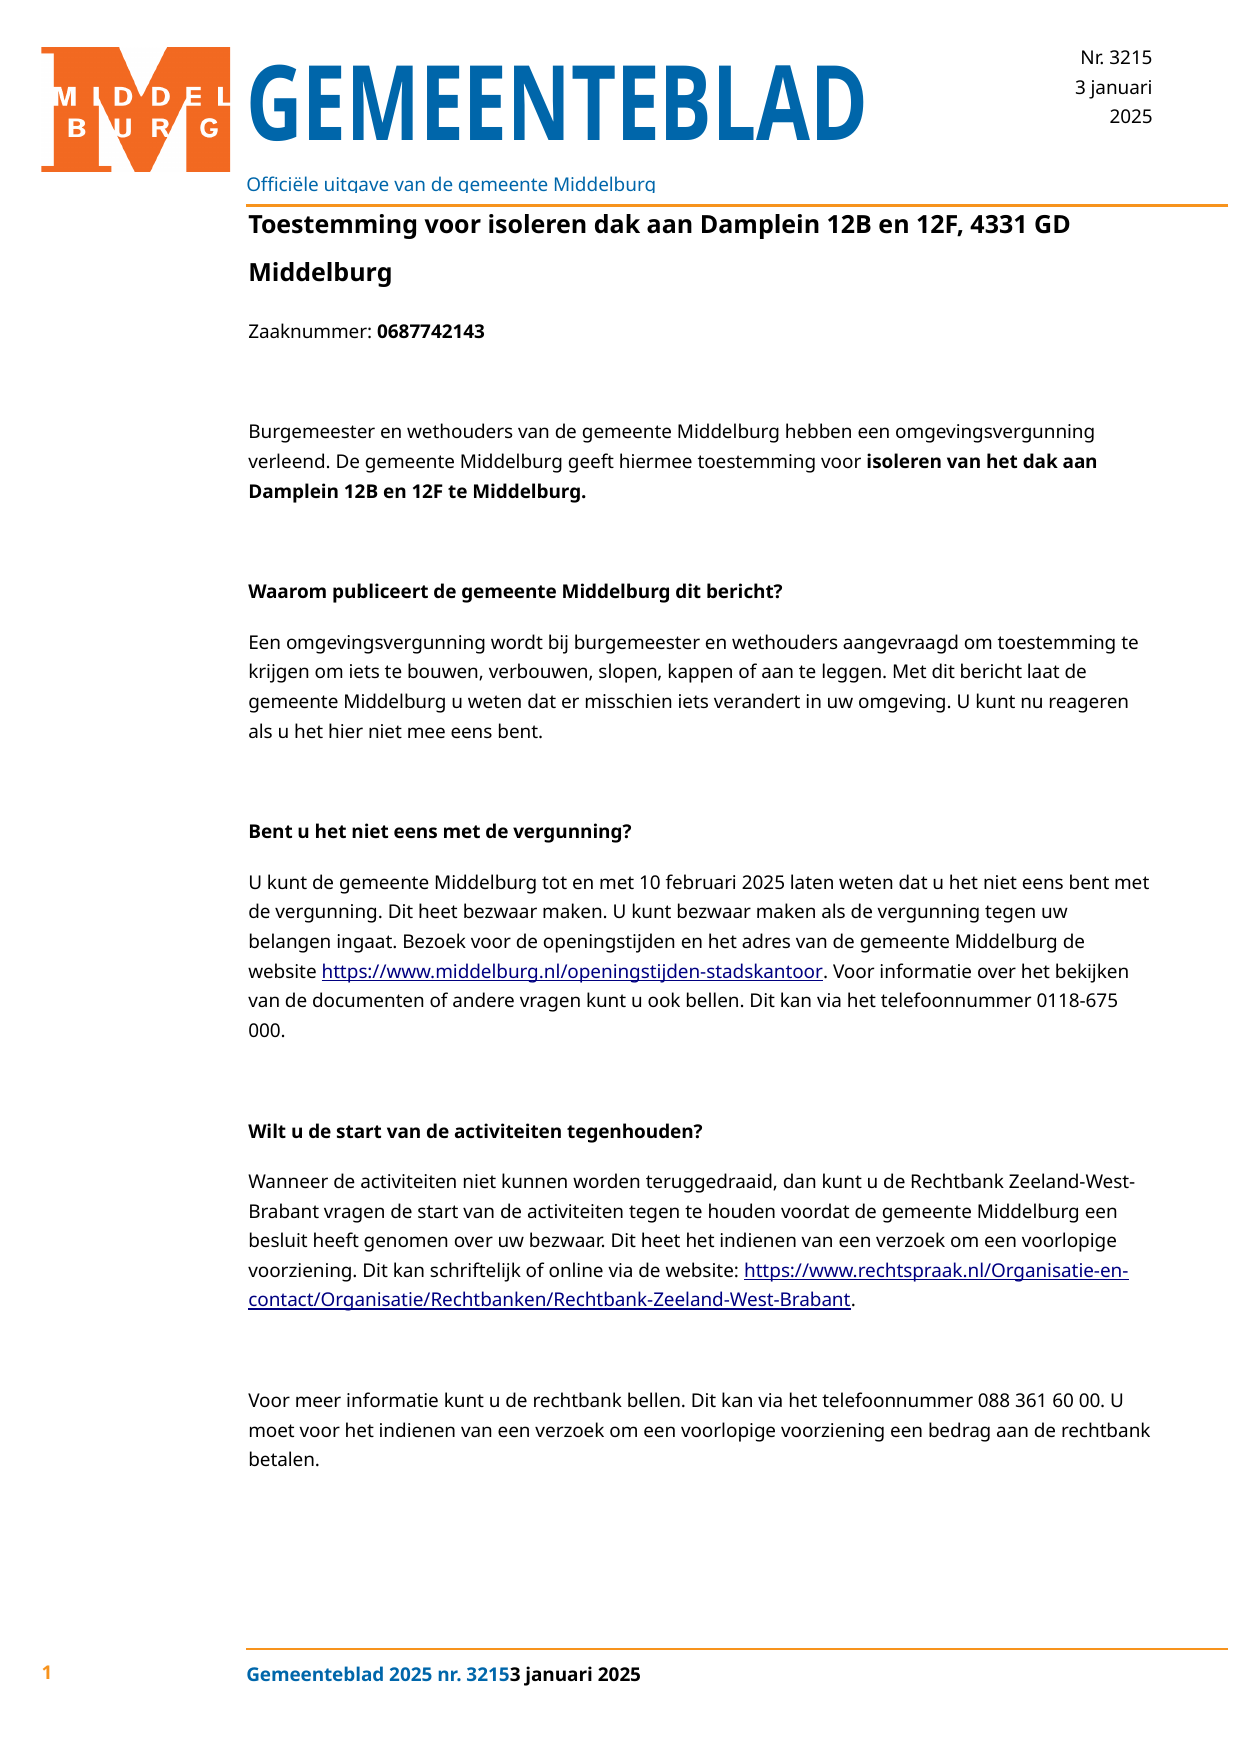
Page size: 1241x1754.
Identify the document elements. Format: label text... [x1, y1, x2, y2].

text Bent u het niet eens met de vergunning? [248, 819, 1152, 844]
text Een omgevingsvergunning wordt bij burgemeester en wethouders aangevraagd om toestemming te krijgen om iets te bouwen, verbouwen, slopen, kappen of aan te leggen. Met dit bericht laat de gemeente Middelburg u weten dat er misschien iets verandert in uw omgeving. U kunt nu reageren als u het hier niet mee eens bent. [248, 629, 1152, 744]
picture [41, 47, 231, 172]
text Waarom publiceert de gemeente Middelburg dit bericht? [248, 579, 1152, 604]
text Zaaknummer: 0687742143 [248, 318, 1152, 344]
text Toestemming voor isoleren dak aan Damplein 12B en 12F, 4331 GD Middelburg [248, 207, 1152, 288]
text Wilt u de start van de activiteiten tegenhouden? [248, 1118, 1152, 1144]
text U kunt de gemeente Middelburg tot en met 10 februari 2025 laten weten dat u het niet eens bent met de vergunning. Dit heet bezwaar maken. U kunt bezwaar maken als de vergunning tegen uw belangen ingaat. Bezoek voor de openingstijden en het adres van de gemeente Middelburg de website https://www.middelburg.nl/openingstijden-stadskantoor. Voor informatie over het bekijken van de documenten of andere vragen kunt u ook bellen. Dit kan via het telefoonnummer 0118-675 000. [248, 869, 1152, 1043]
text Burgemeester en wethouders van de gemeente Middelburg hebben een omgevingsvergunning verleend. De gemeente Middelburg geeft hiermee toestemming voor isoleren van het dak aan Damplein 12B en 12F te Middelburg. [248, 419, 1152, 504]
text Voor meer informatie kunt u de rechtbank bellen. Dit kan via het telefoonnummer 088 361 60 00. U moet voor het indienen van een verzoek om een voorlopige voorziening een bedrag aan de rechtbank betalen. [248, 1387, 1152, 1472]
text Wanneer de activiteiten niet kunnen worden teruggedraaid, dan kunt u de Rechtbank Zeeland-West-Brabant vragen de start van de activiteiten tegen te houden voordat de gemeente Middelburg een besluit heeft genomen over uw bezwaar. Dit heet het indienen van een verzoek om een voorlopige voorziening. Dit kan schriftelijk of online via de website: https://www.rechtspraak.nl/Organisatie-en-contact/Organisatie/Rechtbanken/Rechtbank-Zeeland-West-Brabant. [248, 1168, 1152, 1312]
